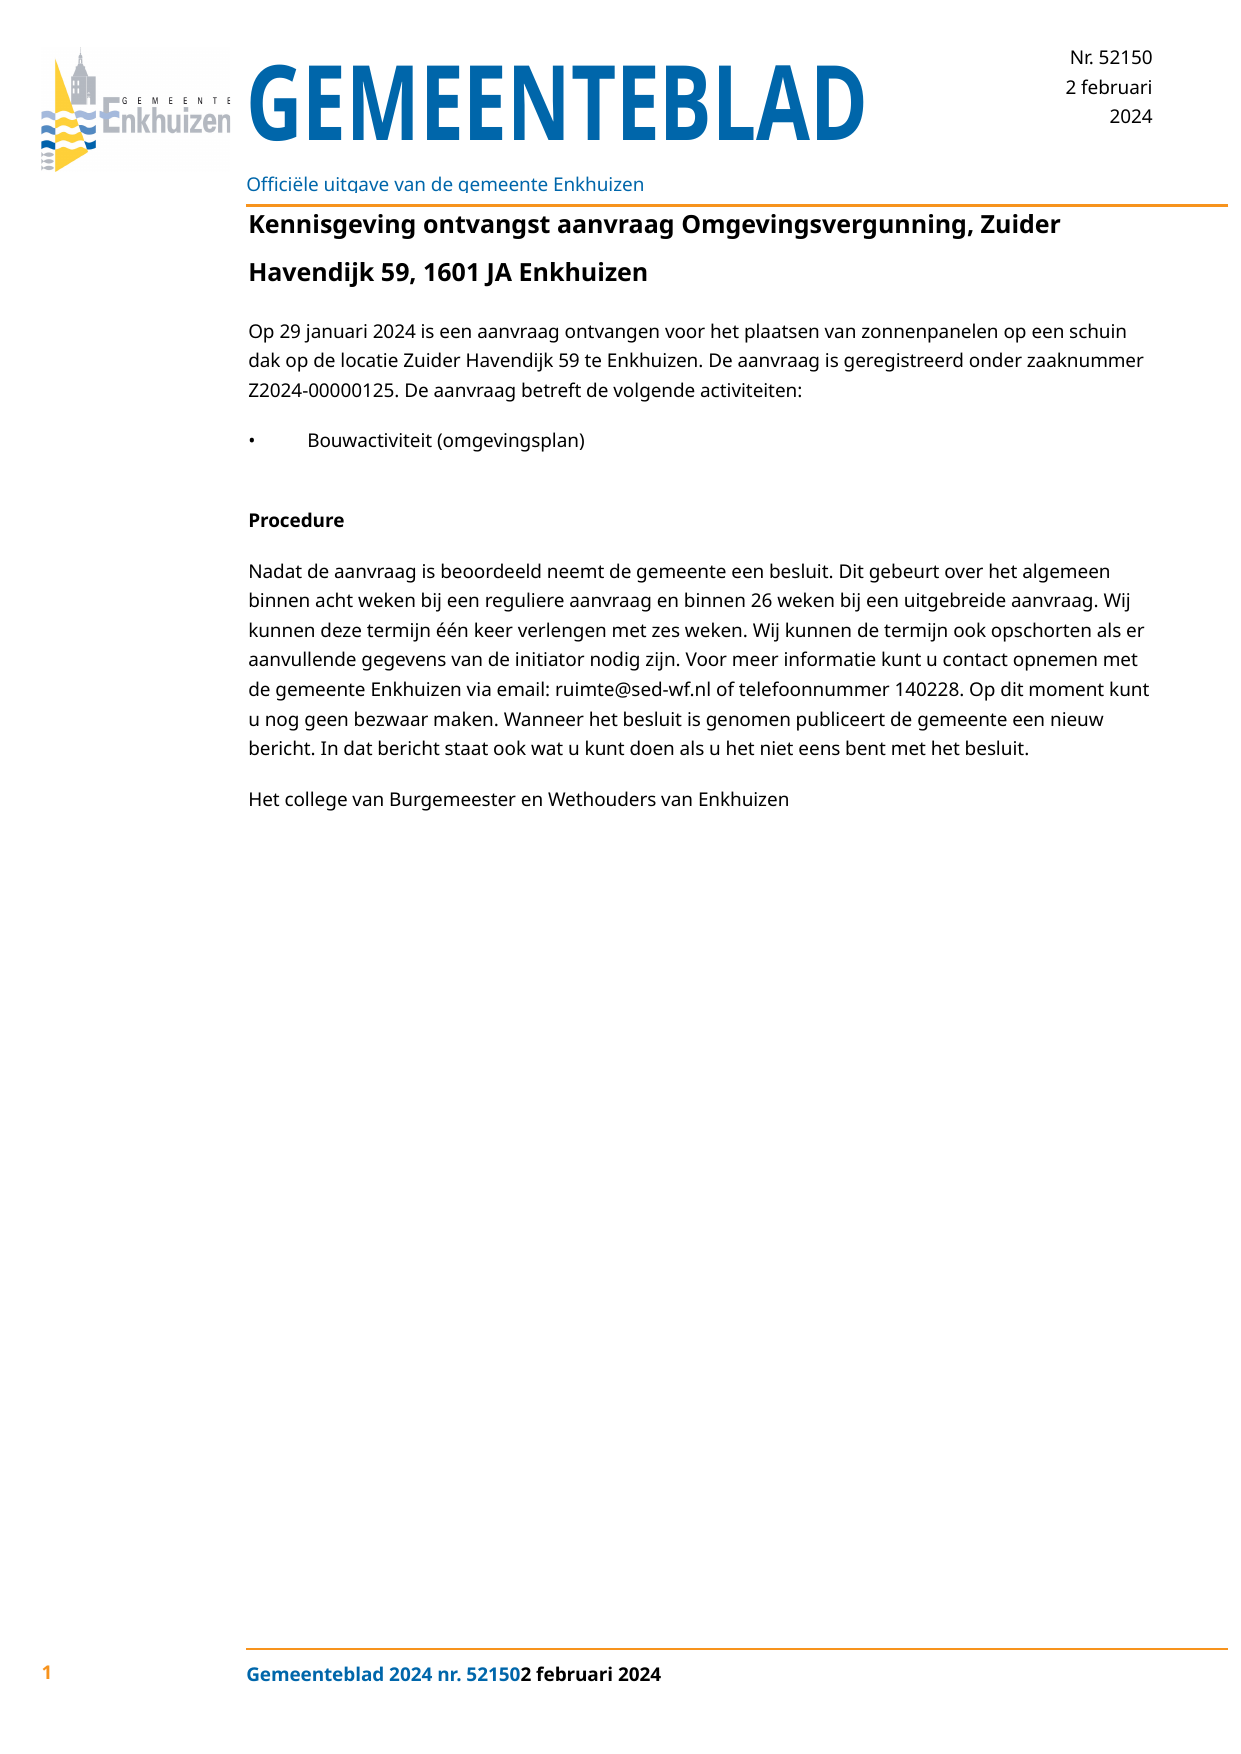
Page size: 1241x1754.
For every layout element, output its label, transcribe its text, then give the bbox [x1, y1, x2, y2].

picture [41, 47, 231, 172]
text Het college van Burgemeester en Wethouders van Enkhuizen [248, 786, 1152, 812]
text Op 29 januari 2024 is een aanvraag ontvangen voor het plaatsen van zonnenpanelen op een schuin dak op de locatie Zuider Havendijk 59 te Enkhuizen. De aanvraag is geregistreerd onder zaaknummer Z2024-00000125. De aanvraag betreft de volgende activiteiten: [248, 318, 1152, 403]
text Procedure [248, 507, 1152, 533]
text Kennisgeving ontvangst aanvraag Omgevingsvergunning, Zuider Havendijk 59, 1601 JA Enkhuizen [248, 207, 1152, 288]
list Bouwactiviteit (omgevingsplan) [248, 427, 1152, 453]
text Nadat de aanvraag is beoordeeld neemt de gemeente een besluit. Dit gebeurt over het algemeen binnen acht weken bij een reguliere aanvraag en binnen 26 weken bij een uitgebreide aanvraag. Wij kunnen deze termijn één keer verlengen met zes weken. Wij kunnen de termijn ook opschorten als er aanvullende gegevens van de initiator nodig zijn. Voor meer informatie kunt u contact opnemen met de gemeente Enkhuizen via email: ruimte@sed-wf.nl of telefoonnummer 140228. Op dit moment kunt u nog geen bezwaar maken. Wanneer het besluit is genomen publiceert de gemeente een nieuw bericht. In dat bericht staat ook wat u kunt doen als u het niet eens bent met het besluit. [248, 558, 1152, 761]
